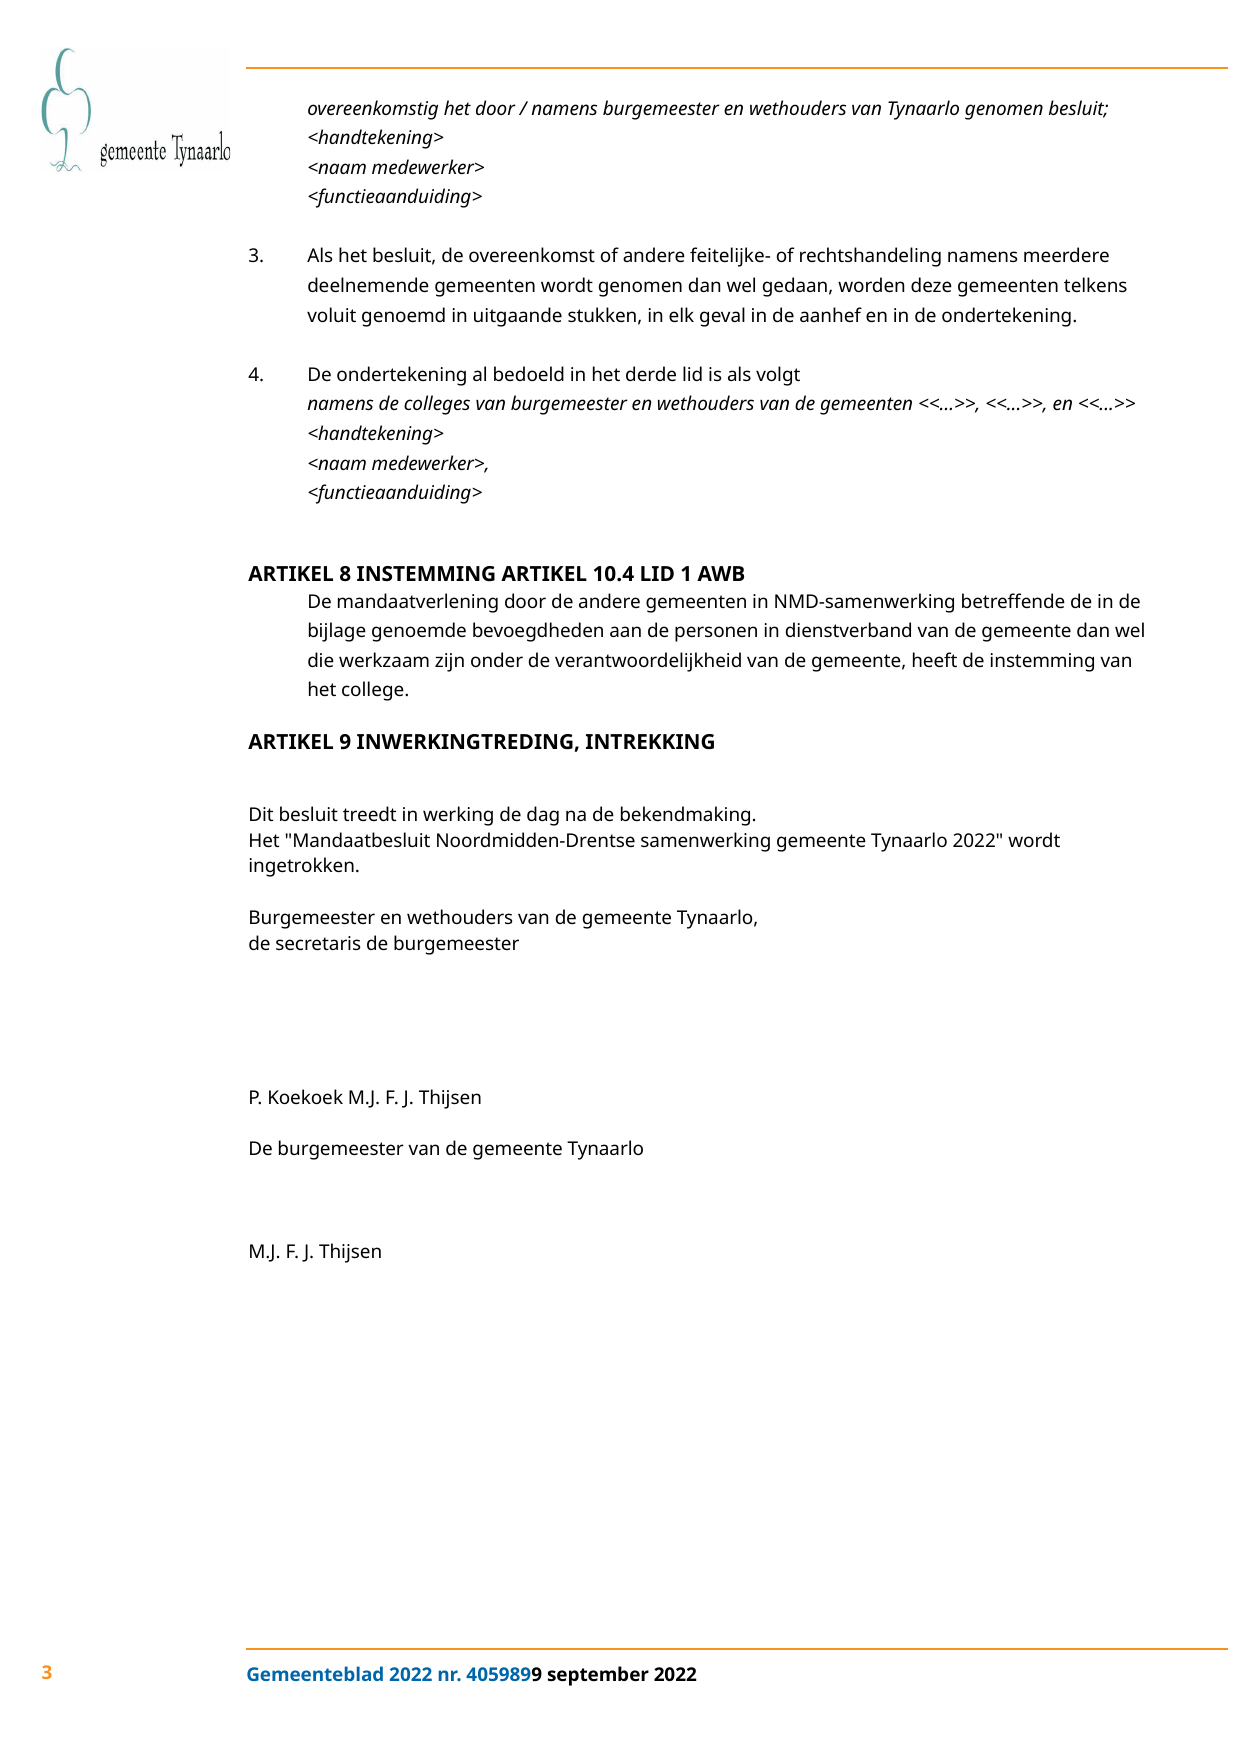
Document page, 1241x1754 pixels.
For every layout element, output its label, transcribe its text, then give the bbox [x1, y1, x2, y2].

list <naam medewerker> [248, 154, 1152, 180]
list namens de colleges van burgemeester en wethouders van de gemeenten <<…>>, <<...>>, en <<...>> [248, 391, 1152, 416]
list <handtekening> [248, 124, 1152, 150]
text De burgemeester van de gemeente Tynaarlo [248, 1136, 1152, 1161]
list De mandaatverlening door de andere gemeenten in NMD-samenwerking betreffende de in de bijlage genoemde bevoegdheden aan de personen in dienstverband van de gemeente dan wel die werkzaam zijn onder de verantwoordelijkheid van de gemeente, heeft de instemming van het college. [248, 588, 1152, 702]
text Het "Mandaatbesluit Noordmidden-Drentse samenwerking gemeente Tynaarlo 2022" wordt ingetrokken. [248, 827, 1152, 878]
text ARTIKEL 9 INWERKINGTREDING, INTREKKING [248, 727, 1152, 755]
list overeenkomstig het door / namens burgemeester en wethouders van Tynaarlo genomen besluit; [248, 95, 1152, 121]
list <handtekening> [248, 420, 1152, 446]
list <functieaanduiding> [248, 183, 1152, 209]
list <functieaanduiding> [248, 479, 1152, 505]
text M.J. F. J. Thijsen [248, 1238, 1152, 1264]
text Dit besluit treedt in werking de dag na de bekendmaking. [248, 801, 1152, 827]
text ARTIKEL 8 INSTEMMING ARTIKEL 10.4 LID 1 AWB [248, 559, 1152, 588]
list <naam medewerker>, [248, 450, 1152, 476]
text P. Koekoek M.J. F. J. Thijsen [248, 1084, 1152, 1110]
text de secretaris de burgemeester [248, 930, 1152, 955]
list De ondertekening al bedoeld in het derde lid is als volgt [248, 361, 1152, 387]
list Als het besluit, de overeenkomst of andere feitelijke- of rechtshandeling namens meerdere deelnemende gemeenten wordt genomen dan wel gedaan, worden deze gemeenten telkens voluit genoemd in uitgaande stukken, in elk geval in de aanhef en in de ondertekening. [248, 243, 1152, 328]
picture [41, 47, 231, 172]
text Burgemeester en wethouders van de gemeente Tynaarlo, [248, 904, 1152, 930]
